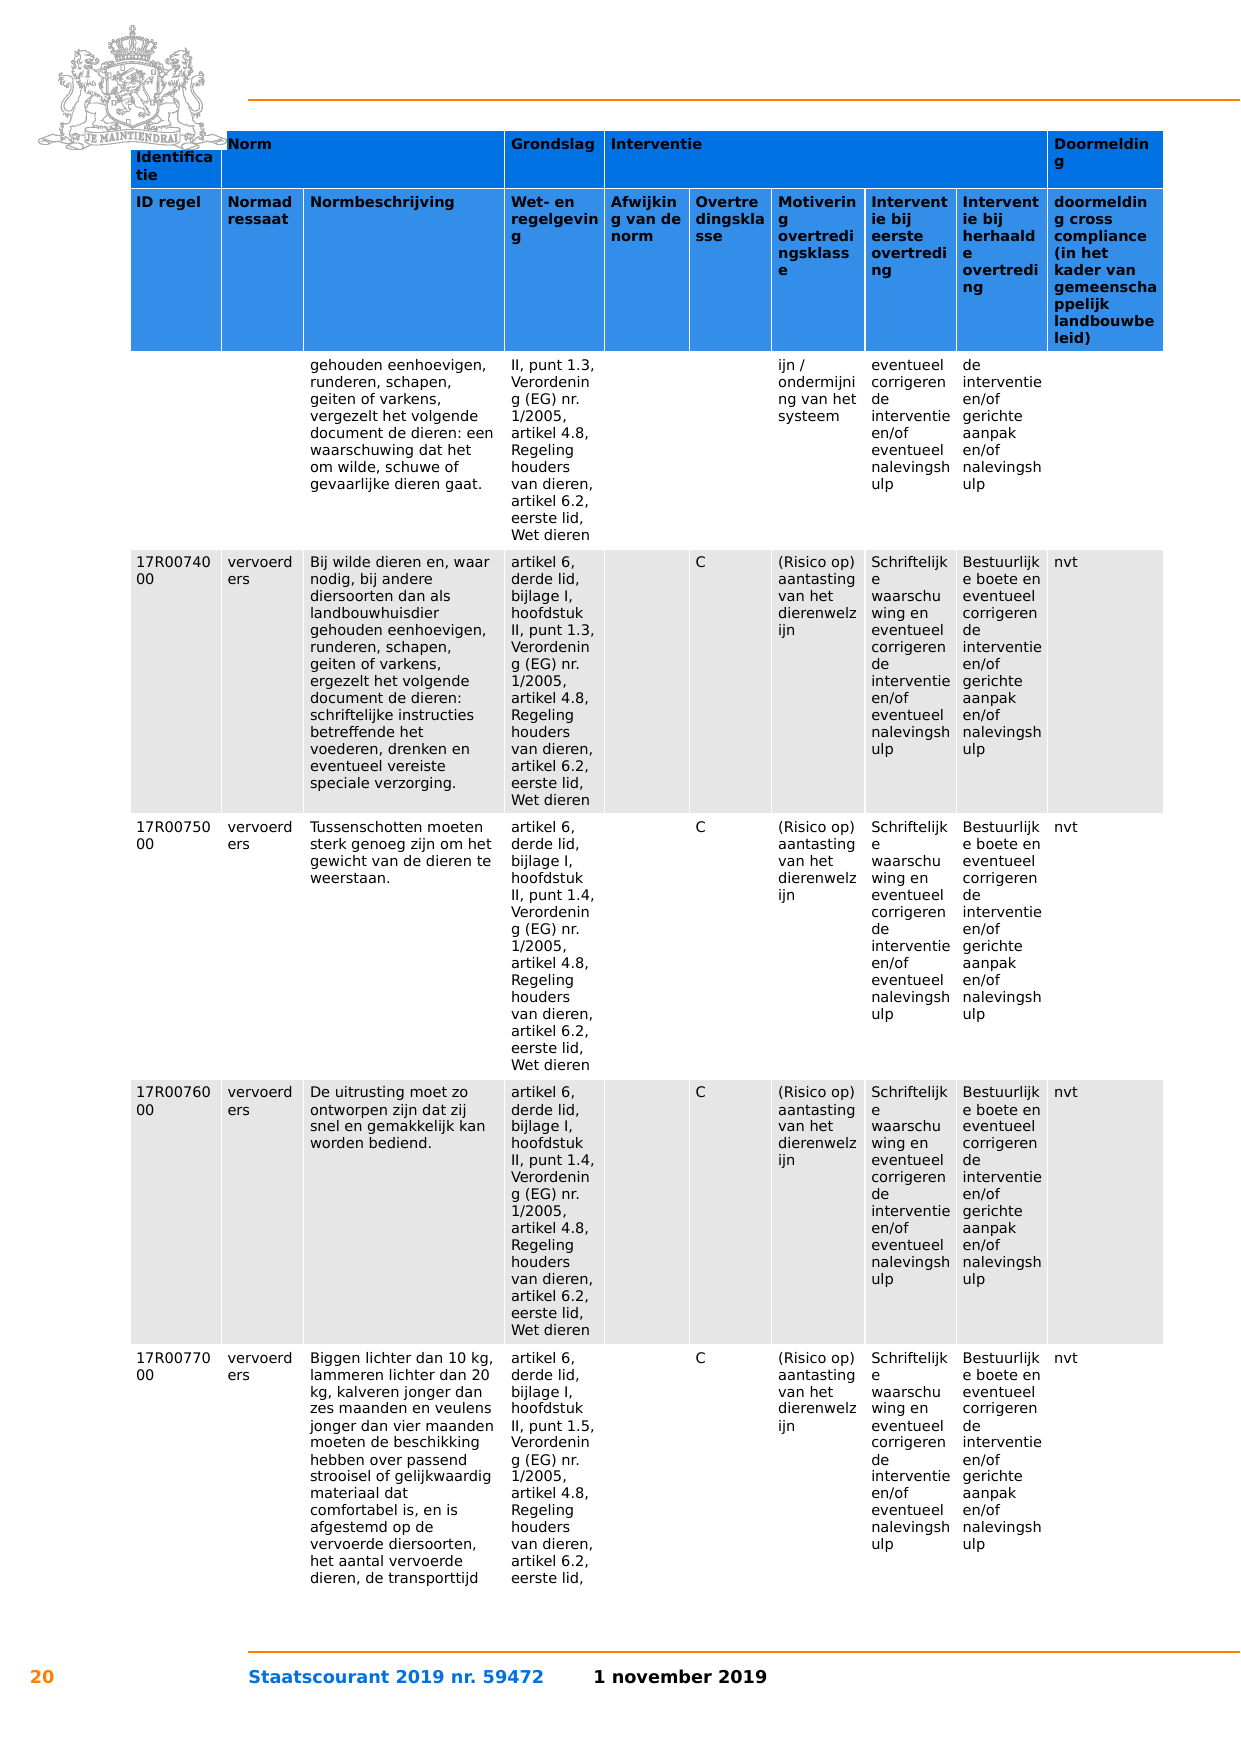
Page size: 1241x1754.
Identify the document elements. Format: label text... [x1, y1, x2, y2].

picture [38, 25, 227, 150]
table_cell nvt [1048, 815, 1163, 1079]
table_cell Bestuurlijke boete en eventueel corrigerende interventie en/of gerichte aanpak en/of nalevingshulp [957, 1345, 1047, 1592]
table_cell 17R0076000 [131, 1080, 221, 1344]
table_cell [131, 352, 221, 548]
table_cell Motivering overtredingsklasse [772, 189, 864, 351]
table_cell nvt [1048, 1080, 1163, 1344]
table_header Grondslag [505, 131, 604, 188]
table_cell Schriftelijke waarschuwing en eventueel corrigerende interventie en/of eventueel nalevingshulp [866, 1345, 956, 1592]
table_cell [605, 815, 689, 1079]
table_header Norm [222, 131, 504, 188]
table_cell Bij wilde dieren en, waar nodig, bij andere diersoorten dan als landbouwhuisdier gehouden eenhoevigen, runderen, schapen, geiten of varkens, ergezelt het volgende document de dieren: schriftelijke instructies betreffende het voederen, drenken en eventueel vereiste speciale verzorging. [304, 550, 504, 813]
table_cell doormelding cross compliance (in het kader van gemeenschappelijk landbouwbeleid) [1048, 189, 1163, 351]
table_cell (Risico op) aantasting van het dierenwelzijn [772, 1345, 864, 1592]
table_cell 17R0077000 [131, 1345, 221, 1592]
table_cell De uitrusting moet zo ontworpen zijn dat zij snel en gemakkelijk kan worden bediend. [304, 1080, 504, 1344]
table_cell C [690, 1345, 771, 1592]
table_cell artikel 6, derde lid, bijlage I, hoofdstuk II, punt 1.5, Verordening (EG) nr. 1/2005, artikel 4.8, Regeling houders van dieren, artikel 6.2, eerste lid, [505, 1345, 604, 1592]
table_cell Biggen lichter dan 10 kg, lammeren lichter dan 20 kg, kalveren jonger dan zes maanden en veulens jonger dan vier maanden moeten de beschikking hebben over passend strooisel of gelijkwaardig materiaal dat comfortabel is, en is afgestemd op de vervoerde diersoorten, het aantal vervoerde dieren, de transporttijd [304, 1345, 504, 1592]
table_cell Schriftelijke waarschuwing en eventueel corrigerende interventie en/of eventueel nalevingshulp [866, 1080, 956, 1344]
table_cell [605, 1345, 689, 1592]
table_cell Overtredingsklasse [690, 189, 771, 351]
table_cell gehouden eenhoevigen, runderen, schapen, geiten of varkens, vergezelt het volgende document de dieren: een waarschuwing dat het om wilde, schuwe of gevaarlijke dieren gaat. [304, 352, 504, 548]
table_cell II, punt 1.3, Verordening (EG) nr. 1/2005, artikel 4.8, Regeling houders van dieren, artikel 6.2, eerste lid, Wet dieren [505, 352, 604, 548]
table_header Identificatie [131, 150, 221, 188]
table_cell de interventie en/of gerichte aanpak en/of nalevingshulp [957, 352, 1047, 548]
table_cell [605, 352, 689, 548]
table_cell nvt [1048, 1345, 1163, 1592]
table_cell (Risico op) aantasting van het dierenwelzijn [772, 815, 864, 1079]
table_cell Schriftelijke waarschuwing en eventueel corrigerende interventie en/of eventueel nalevingshulp [866, 815, 956, 1079]
table_cell Normadressaat [222, 189, 303, 351]
table_cell (Risico op) aantasting van het dierenwelzijn [772, 1080, 864, 1344]
table_cell ID regel [131, 189, 221, 351]
table_cell C [690, 815, 771, 1079]
table_cell nvt [1048, 550, 1163, 813]
table_cell C [690, 1080, 771, 1344]
table_cell [222, 352, 303, 548]
table_cell vervoerders [222, 550, 303, 813]
table_cell vervoerders [222, 1080, 303, 1344]
table_cell Wet- en regelgeving [505, 189, 604, 351]
table_cell [1048, 352, 1163, 548]
table_cell Bestuurlijke boete en eventueel corrigerende interventie en/of gerichte aanpak en/of nalevingshulp [957, 550, 1047, 813]
table_cell [605, 1080, 689, 1344]
table_cell ijn / ondermijning van het systeem [772, 352, 864, 548]
table_header Interventie [605, 131, 1047, 188]
table_cell artikel 6, derde lid, bijlage I, hoofdstuk II, punt 1.4, Verordening (EG) nr. 1/2005, artikel 4.8, Regeling houders van dieren, artikel 6.2, eerste lid, Wet dieren [505, 815, 604, 1079]
table_cell artikel 6, derde lid, bijlage I, hoofdstuk II, punt 1.4, Verordening (EG) nr. 1/2005, artikel 4.8, Regeling houders van dieren, artikel 6.2, eerste lid, Wet dieren [505, 1080, 604, 1344]
table_cell artikel 6, derde lid, bijlage I, hoofdstuk II, punt 1.3, Verordening (EG) nr. 1/2005, artikel 4.8, Regeling houders van dieren, artikel 6.2, eerste lid, Wet dieren [505, 550, 604, 813]
table_cell vervoerders [222, 1345, 303, 1592]
table_cell 17R0074000 [131, 550, 221, 813]
table_header Doormelding [1048, 131, 1163, 188]
table_cell Afwijking van de norm [605, 189, 689, 351]
table_cell C [690, 550, 771, 813]
table_cell Bestuurlijke boete en eventueel corrigerende interventie en/of gerichte aanpak en/of nalevingshulp [957, 1080, 1047, 1344]
table_cell Bestuurlijke boete en eventueel corrigerende interventie en/of gerichte aanpak en/of nalevingshulp [957, 815, 1047, 1079]
table_cell Tussenschotten moeten sterk genoeg zijn om het gewicht van de dieren te weerstaan. [304, 815, 504, 1079]
table_cell Schriftelijke waarschuwing en eventueel corrigerende interventie en/of eventueel nalevingshulp [866, 550, 956, 813]
table_cell vervoerders [222, 815, 303, 1079]
table_cell (Risico op) aantasting van het dierenwelzijn [772, 550, 864, 813]
table_cell eventueel corrigerende interventie en/of eventueel nalevingshulp [866, 352, 956, 548]
table_cell [690, 352, 771, 548]
table_cell Interventie bij herhaalde overtreding [957, 189, 1047, 351]
table_cell [605, 550, 689, 813]
table_cell 17R0075000 [131, 815, 221, 1079]
table_cell Normbeschrijving [304, 189, 504, 351]
table_cell Interventie bij eerste overtreding [866, 189, 956, 351]
